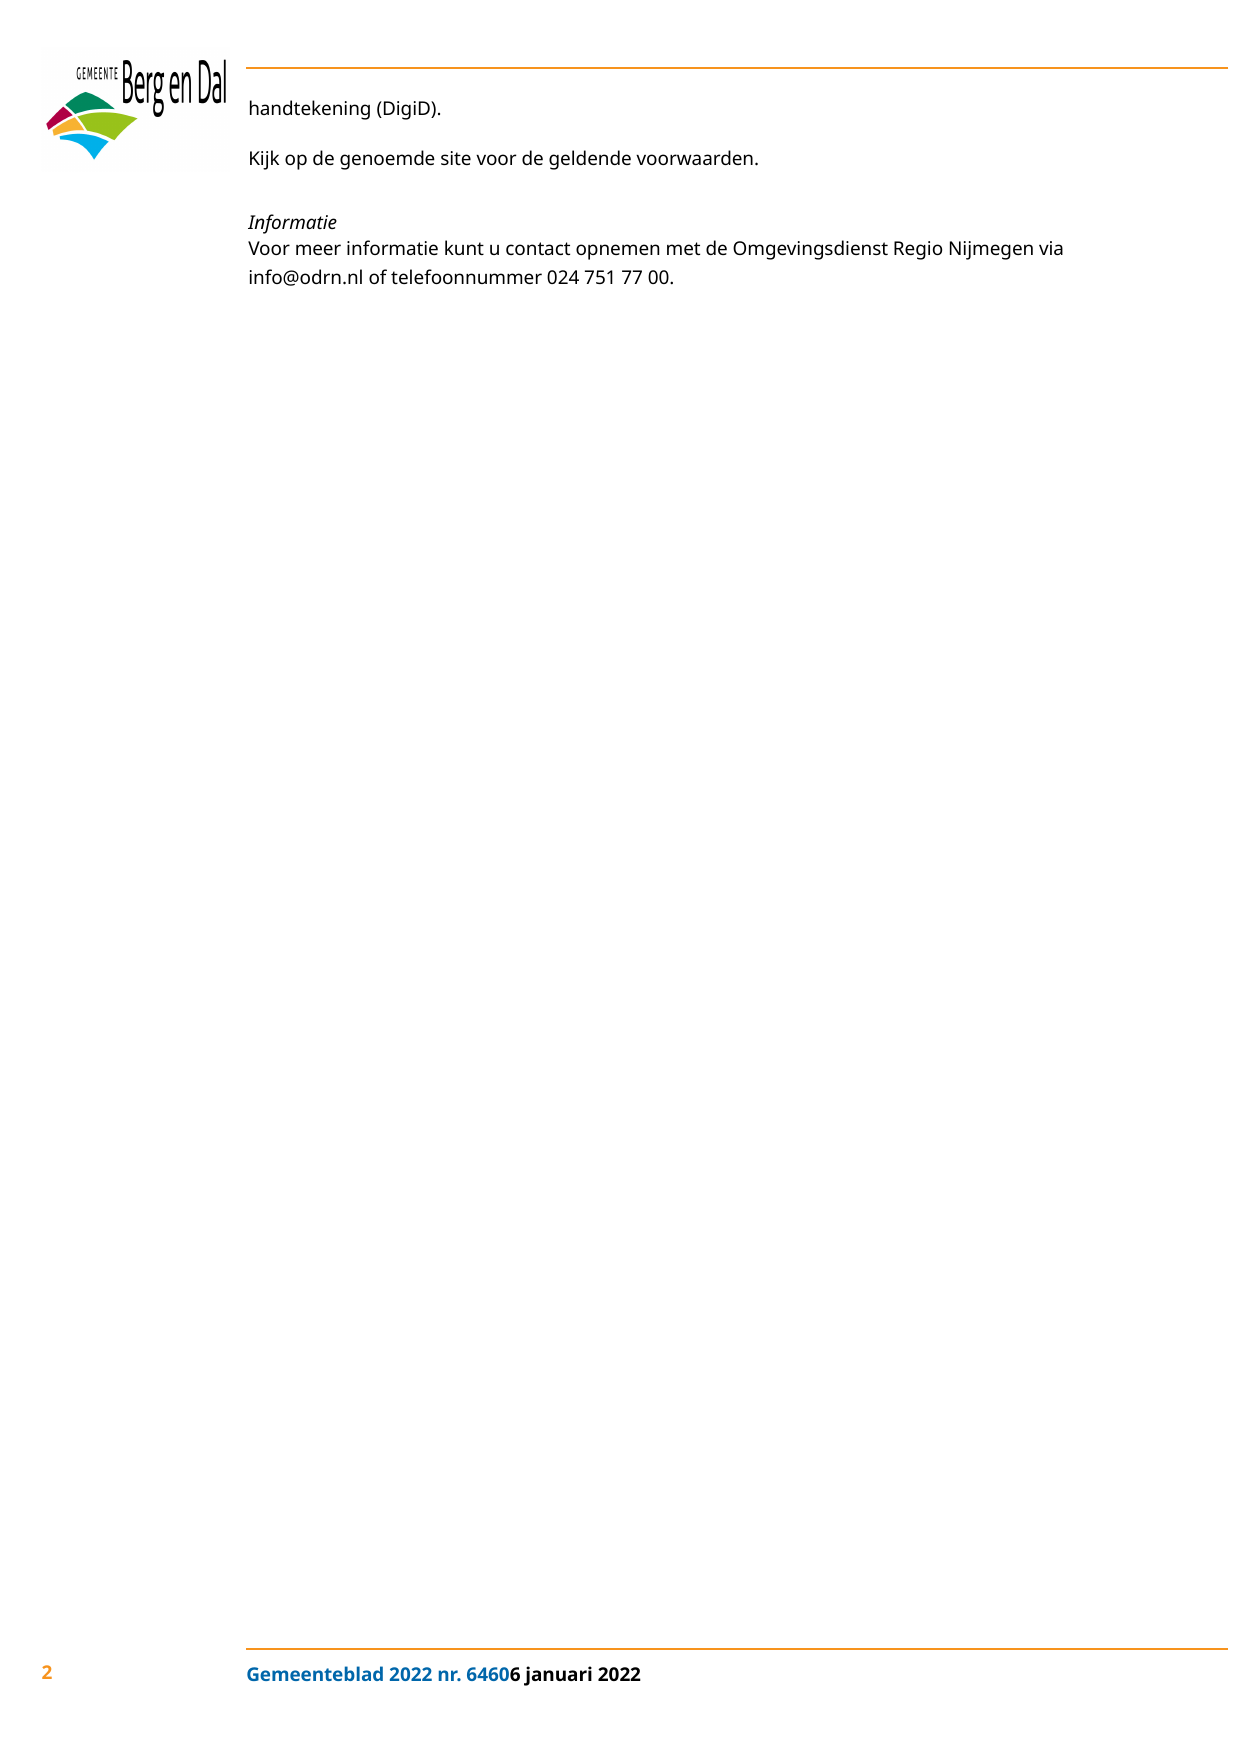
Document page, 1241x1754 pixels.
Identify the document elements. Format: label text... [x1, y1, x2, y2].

text Kijk op de genoemde site voor de geldende voorwaarden. [248, 145, 1152, 171]
text Voor meer informatie kunt u contact opnemen met de Omgevingsdienst Regio Nijmegen via info@odrn.nl of telefoonnummer 024 751 77 00. [248, 235, 1152, 290]
text Informatie [248, 209, 1152, 235]
text handtekening (DigiD). [248, 95, 1152, 121]
picture [41, 47, 231, 172]
